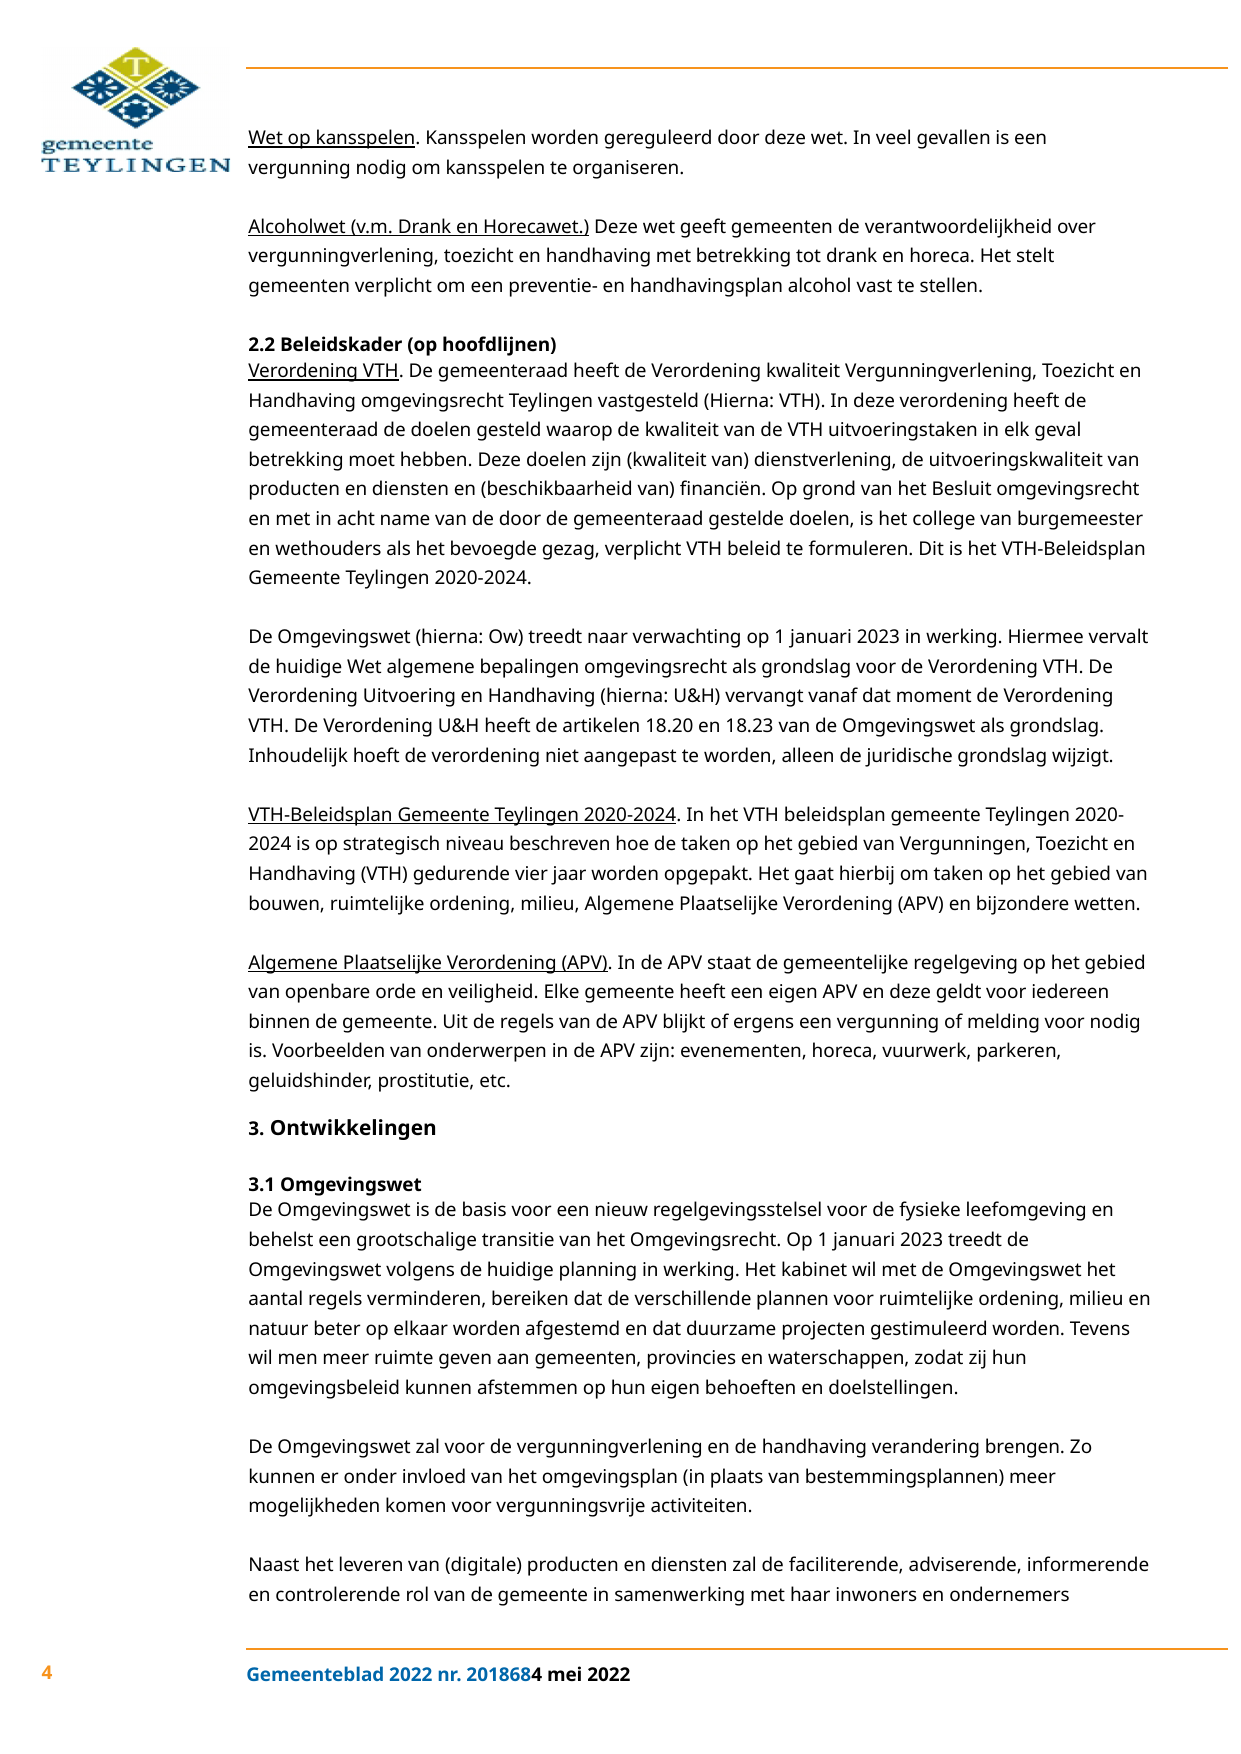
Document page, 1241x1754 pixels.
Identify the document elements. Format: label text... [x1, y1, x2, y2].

text De Omgevingswet zal voor de vergunningverlening en de handhaving verandering brengen. Zo kunnen er onder invloed van het omgevingsplan (in plaats van bestemmingsplannen) meer mogelijkheden komen voor vergunningsvrije activiteiten. [248, 1433, 1152, 1518]
picture [41, 47, 231, 172]
text Alcoholwet (v.m. Drank en Horecawet.) Deze wet geeft gemeenten de verantwoordelijkheid over vergunningverlening, toezicht en handhaving met betrekking tot drank en horeca. Het stelt gemeenten verplicht om een preventie- en handhavingsplan alcohol vast te stellen. [248, 213, 1152, 298]
text De Omgevingswet is de basis voor een nieuw regelgevingsstelsel voor de fysieke leefomgeving en behelst een grootschalige transitie van het Omgevingsrecht. Op 1 januari 2023 treedt de Omgevingswet volgens de huidige planning in werking. Het kabinet wil met de Omgevingswet het aantal regels verminderen, bereiken dat de verschillende plannen voor ruimtelijke ordening, milieu en natuur beter op elkaar worden afgestemd en dat duurzame projecten gestimuleerd worden. Tevens wil men meer ruimte geven aan gemeenten, provincies en waterschappen, zodat zij hun omgevingsbeleid kunnen afstemmen op hun eigen behoeften en doelstellingen. [248, 1197, 1152, 1400]
text De Omgevingswet (hierna: Ow) treedt naar verwachting op 1 januari 2023 in werking. Hiermee vervalt de huidige Wet algemene bepalingen omgevingsrecht als grondslag voor de Verordening VTH. De Verordening Uitvoering en Handhaving (hierna: U&H) vervangt vanaf dat moment de Verordening VTH. De Verordening U&H heeft de artikelen 18.20 en 18.23 van de Omgevingswet als grondslag. Inhoudelijk hoeft de verordening niet aangepast te worden, alleen de juridische grondslag wijzigt. [248, 623, 1152, 767]
text 3.1 Omgevingswet [248, 1171, 1152, 1197]
text Naast het leveren van (digitale) producten en diensten zal de faciliterende, adviserende, informerende en controlerende rol van de gemeente in samenwerking met haar inwoners en ondernemers [248, 1552, 1152, 1607]
text 3. Ontwikkelingen [248, 1113, 1152, 1141]
text VTH-Beleidsplan Gemeente Teylingen 2020-2024. In het VTH beleidsplan gemeente Teylingen 2020-2024 is op strategisch niveau beschreven hoe de taken op het gebied van Vergunningen, Toezicht en Handhaving (VTH) gedurende vier jaar worden opgepakt. Het gaat hierbij om taken op het gebied van bouwen, ruimtelijke ordening, milieu, Algemene Plaatselijke Verordening (APV) en bijzondere wetten. [248, 801, 1152, 915]
text Verordening VTH. De gemeenteraad heeft de Verordening kwaliteit Vergunningverlening, Toezicht en Handhaving omgevingsrecht Teylingen vastgesteld (Hierna: VTH). In deze verordening heeft de gemeenteraad de doelen gesteld waarop de kwaliteit van de VTH uitvoeringstaken in elk geval betrekking moet hebben. Deze doelen zijn (kwaliteit van) dienstverlening, de uitvoeringskwaliteit van producten en diensten en (beschikbaarheid van) financiën. Op grond van het Besluit omgevingsrecht en met in acht name van de door de gemeenteraad gestelde doelen, is het college van burgemeester en wethouders als het bevoegde gezag, verplicht VTH beleid te formuleren. Dit is het VTH-Beleidsplan Gemeente Teylingen 2020-2024. [248, 357, 1152, 590]
text Wet op kansspelen. Kansspelen worden gereguleerd door deze wet. In veel gevallen is een vergunning nodig om kansspelen te organiseren. [248, 124, 1152, 180]
text Algemene Plaatselijke Verordening (APV). In de APV staat de gemeentelijke regelgeving op het gebied van openbare orde en veiligheid. Elke gemeente heeft een eigen APV en deze geldt voor iedereen binnen de gemeente. Uit de regels van de APV blijkt of ergens een vergunning of melding voor nodig is. Voorbeelden van onderwerpen in de APV zijn: evenementen, horeca, vuurwerk, parkeren, geluidshinder, prostitutie, etc. [248, 949, 1152, 1093]
text 2.2 Beleidskader (op hoofdlijnen) [248, 331, 1152, 357]
